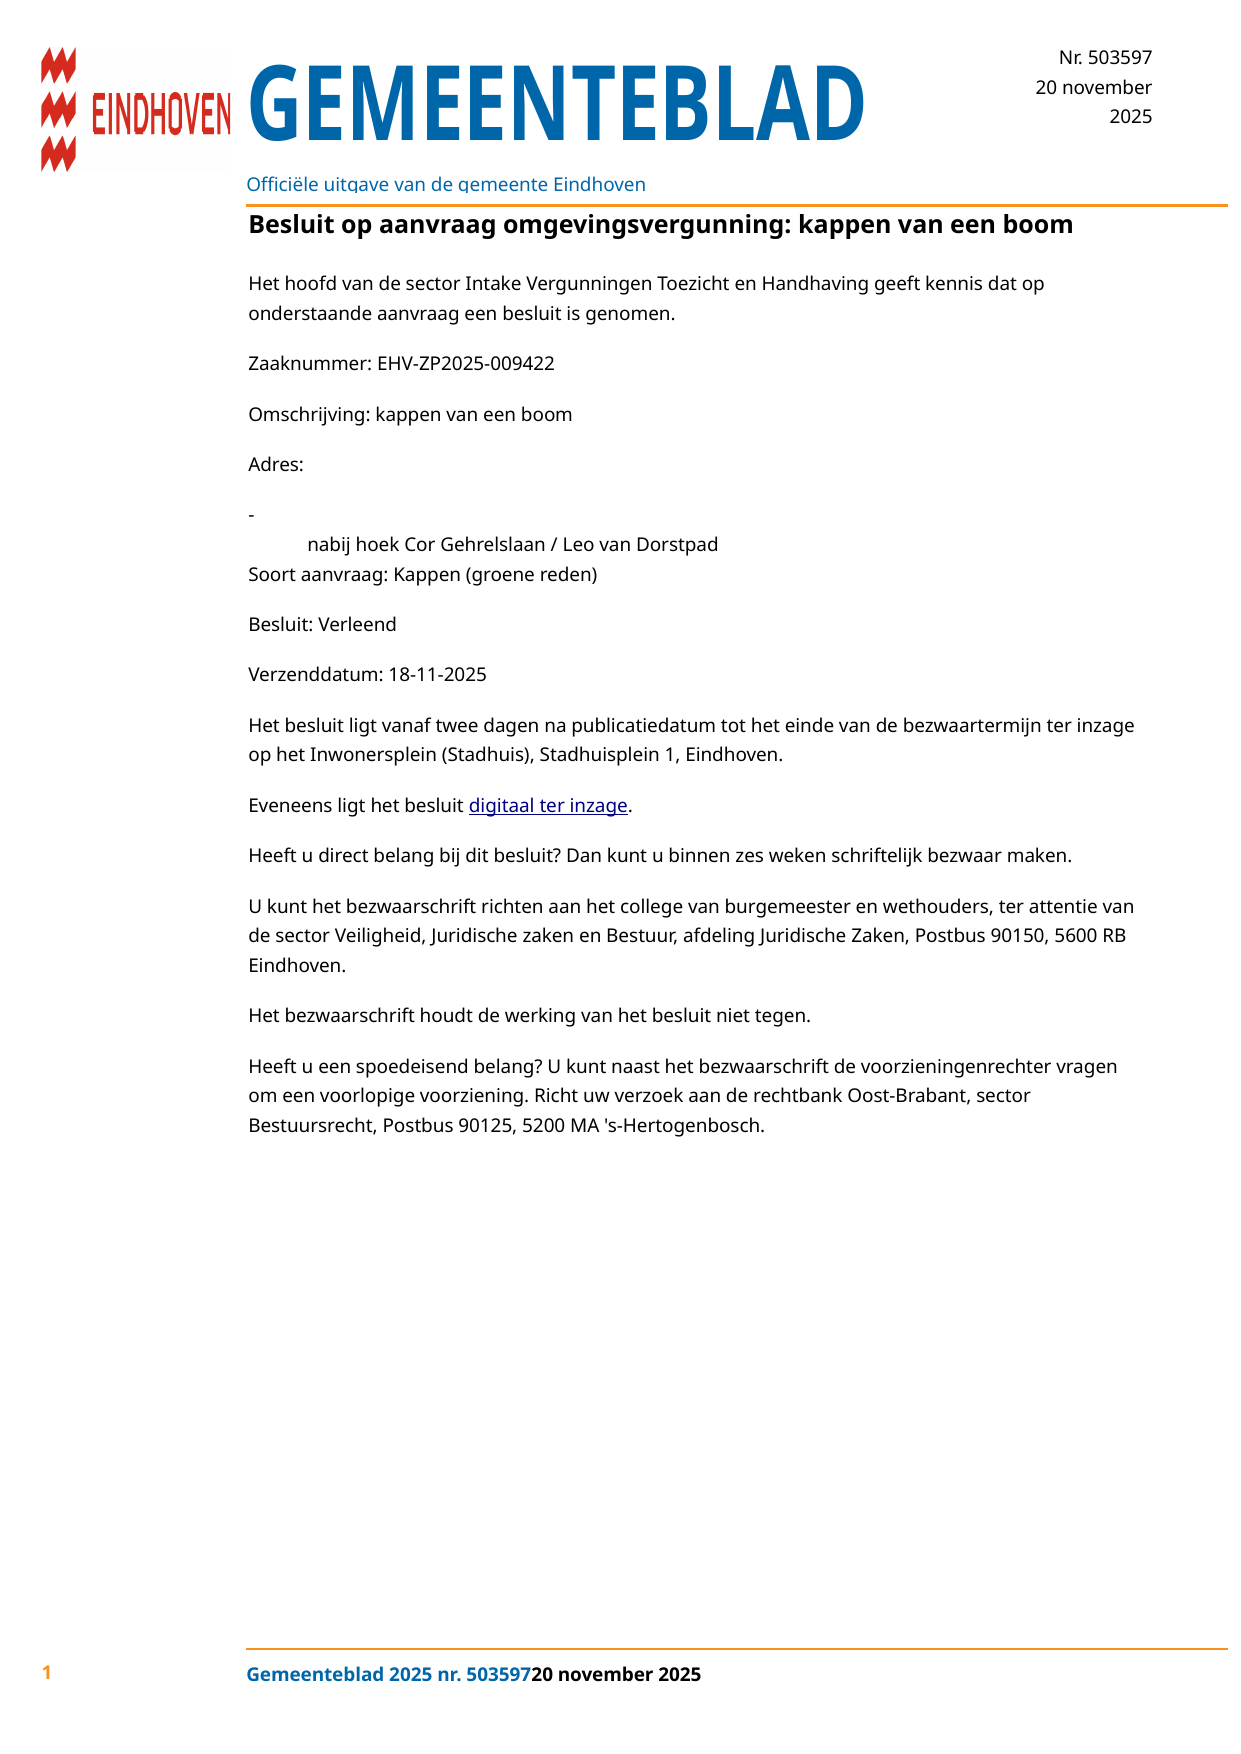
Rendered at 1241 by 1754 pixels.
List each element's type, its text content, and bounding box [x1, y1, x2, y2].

text Omschrijving: kappen van een boom [248, 401, 1152, 426]
text Eveneens ligt het besluit digitaal ter inzage. [248, 792, 1152, 818]
text Heeft u een spoedeisend belang? U kunt naast het bezwaarschrift de voorzieningenrechter vragen om een voorlopige voorziening. Richt uw verzoek aan de rechtbank Oost-Brabant, sector Bestuursrecht, Postbus 90125, 5200 MA 's-Hertogenbosch. [248, 1053, 1152, 1138]
text Besluit: Verleend [248, 611, 1152, 637]
picture [41, 47, 231, 172]
text Adres: [248, 451, 1152, 477]
text Het besluit ligt vanaf twee dagen na publicatiedatum tot het einde van de bezwaartermijn ter inzage op het Inwonersplein (Stadhuis), Stadhuisplein 1, Eindhoven. [248, 712, 1152, 767]
text Zaaknummer: EHV-ZP2025-009422 [248, 350, 1152, 376]
text Het hoofd van de sector Intake Vergunningen Toezicht en Handhaving geeft kennis dat op onderstaande aanvraag een besluit is genomen. [248, 270, 1152, 326]
list nabij hoek Cor Gehrelslaan / Leo van Dorstpad [248, 531, 1152, 557]
text Het bezwaarschrift houdt de werking van het besluit niet tegen. [248, 1002, 1152, 1028]
text U kunt het bezwaarschrift richten aan het college van burgemeester en wethouders, ter attentie van de sector Veiligheid, Juridische zaken en Bestuur, afdeling Juridische Zaken, Postbus 90150, 5600 RB Eindhoven. [248, 893, 1152, 978]
text Besluit op aanvraag omgevingsvergunning: kappen van een boom [248, 207, 1152, 241]
text Verzenddatum: 18-11-2025 [248, 662, 1152, 687]
text Heeft u direct belang bij dit besluit? Dan kunt u binnen zes weken schriftelijk bezwaar maken. [248, 842, 1152, 868]
text Soort aanvraag: Kappen (groene reden) [248, 561, 1152, 586]
